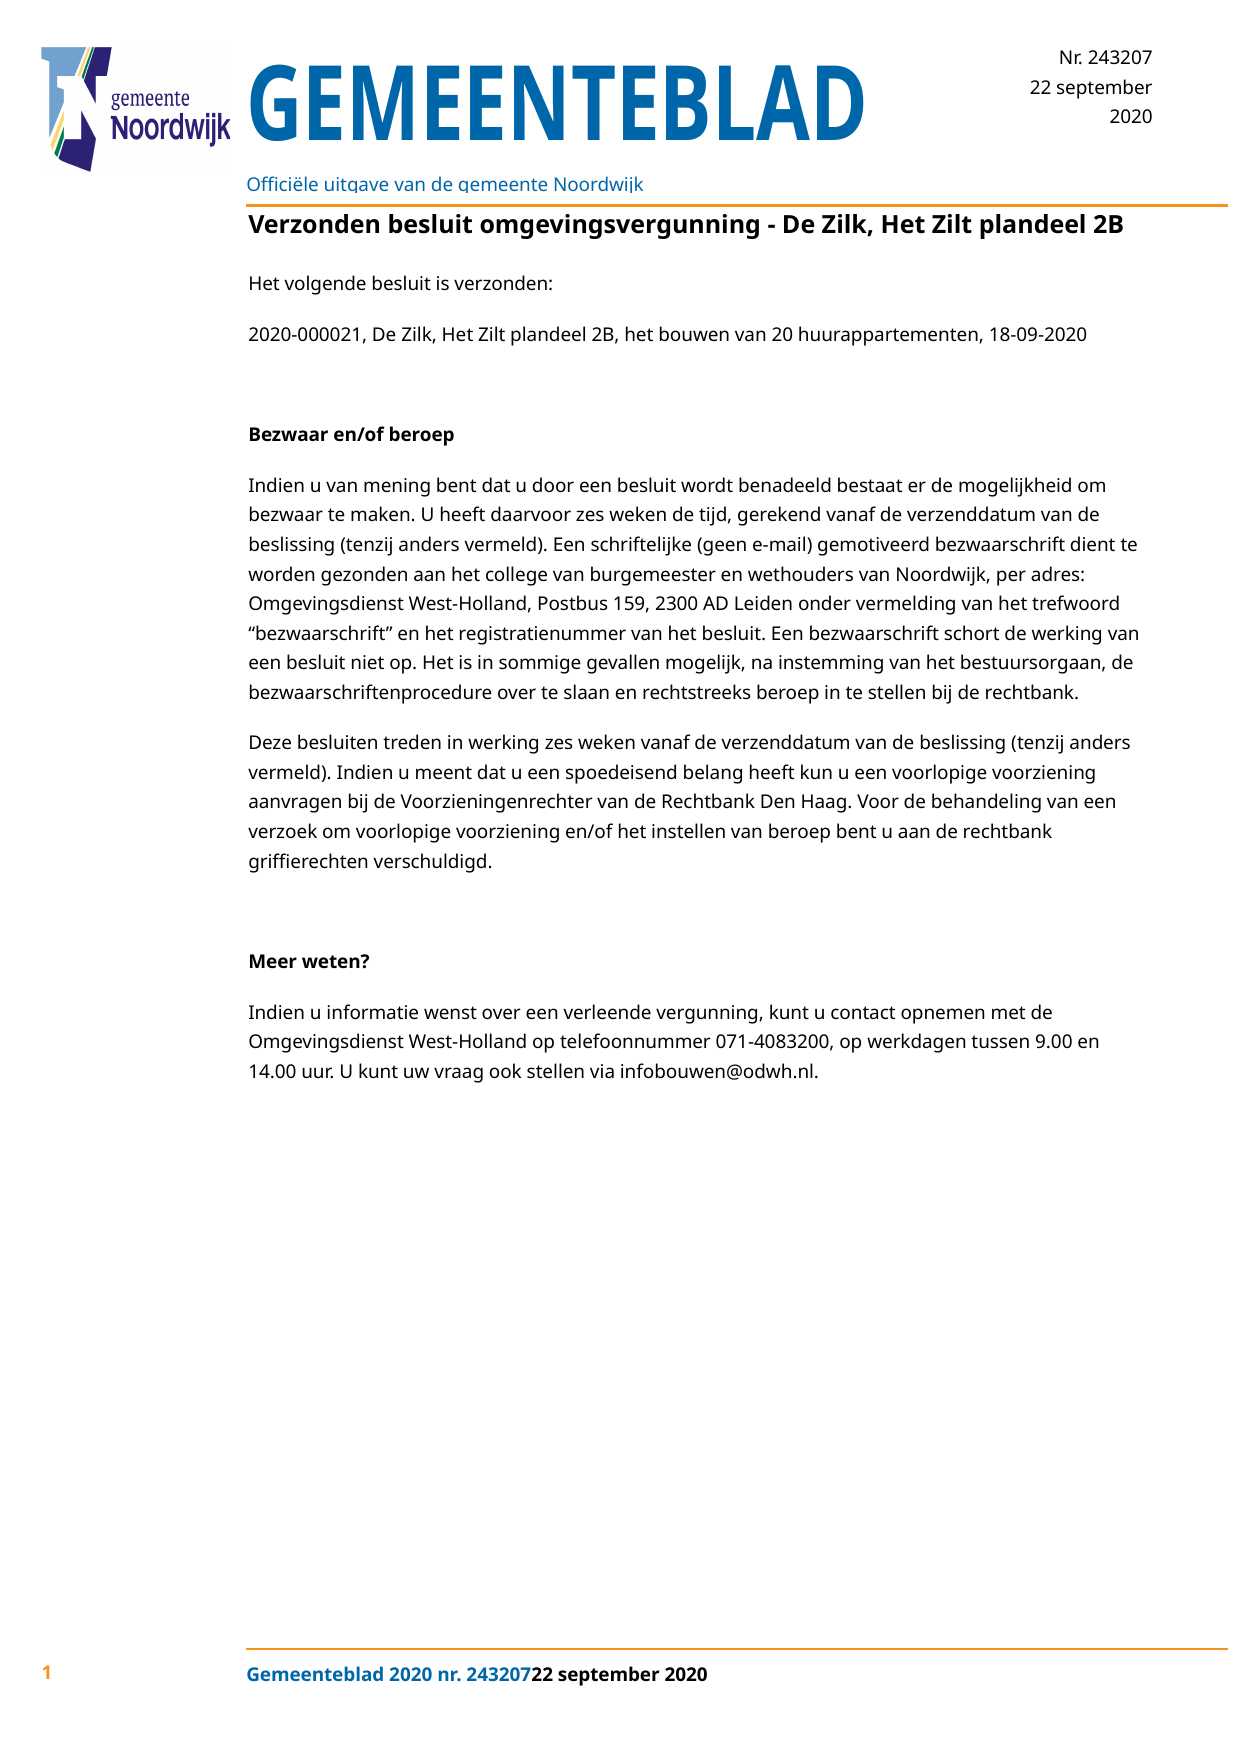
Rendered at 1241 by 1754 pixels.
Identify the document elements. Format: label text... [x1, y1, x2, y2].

text Meer weten? [248, 949, 1152, 974]
text Verzonden besluit omgevingsvergunning - De Zilk, Het Zilt plandeel 2B [248, 207, 1152, 241]
text Deze besluiten treden in werking zes weken vanaf de verzenddatum van de beslissing (tenzij anders vermeld). Indien u meent dat u een spoedeisend belang heeft kun u een voorlopige voorziening aanvragen bij de Voorzieningenrechter van de Rechtbank Den Haag. Voor de behandeling van een verzoek om voorlopige voorziening en/of het instellen van beroep bent u aan de rechtbank griffierechten verschuldigd. [248, 729, 1152, 873]
text Bezwaar en/of beroep [248, 422, 1152, 447]
text Indien u van mening bent dat u door een besluit wordt benadeeld bestaat er de mogelijkheid om bezwaar te maken. U heeft daarvoor zes weken de tijd, gerekend vanaf de verzenddatum van de beslissing (tenzij anders vermeld). Een schriftelijke (geen e-mail) gemotiveerd bezwaarschrift dient te worden gezonden aan het college van burgemeester en wethouders van Noordwijk, per adres: Omgevingsdienst West-Holland, Postbus 159, 2300 AD Leiden onder vermelding van het trefwoord “bezwaarschrift” en het registratienummer van het besluit. Een bezwaarschrift schort de werking van een besluit niet op. Het is in sommige gevallen mogelijk, na instemming van het bestuursorgaan, de bezwaarschriftenprocedure over te slaan en rechtstreeks beroep in te stellen bij de rechtbank. [248, 472, 1152, 705]
text Indien u informatie wenst over een verleende vergunning, kunt u contact opnemen met de Omgevingsdienst West-Holland op telefoonnummer 071-4083200, op werkdagen tussen 9.00 en 14.00 uur. U kunt uw vraag ook stellen via infobouwen@odwh.nl. [248, 999, 1152, 1084]
text 2020-000021, De Zilk, Het Zilt plandeel 2B, het bouwen van 20 huurappartementen, 18-09-2020 [248, 321, 1152, 346]
picture [41, 47, 231, 172]
text Het volgende besluit is verzonden: [248, 270, 1152, 296]
